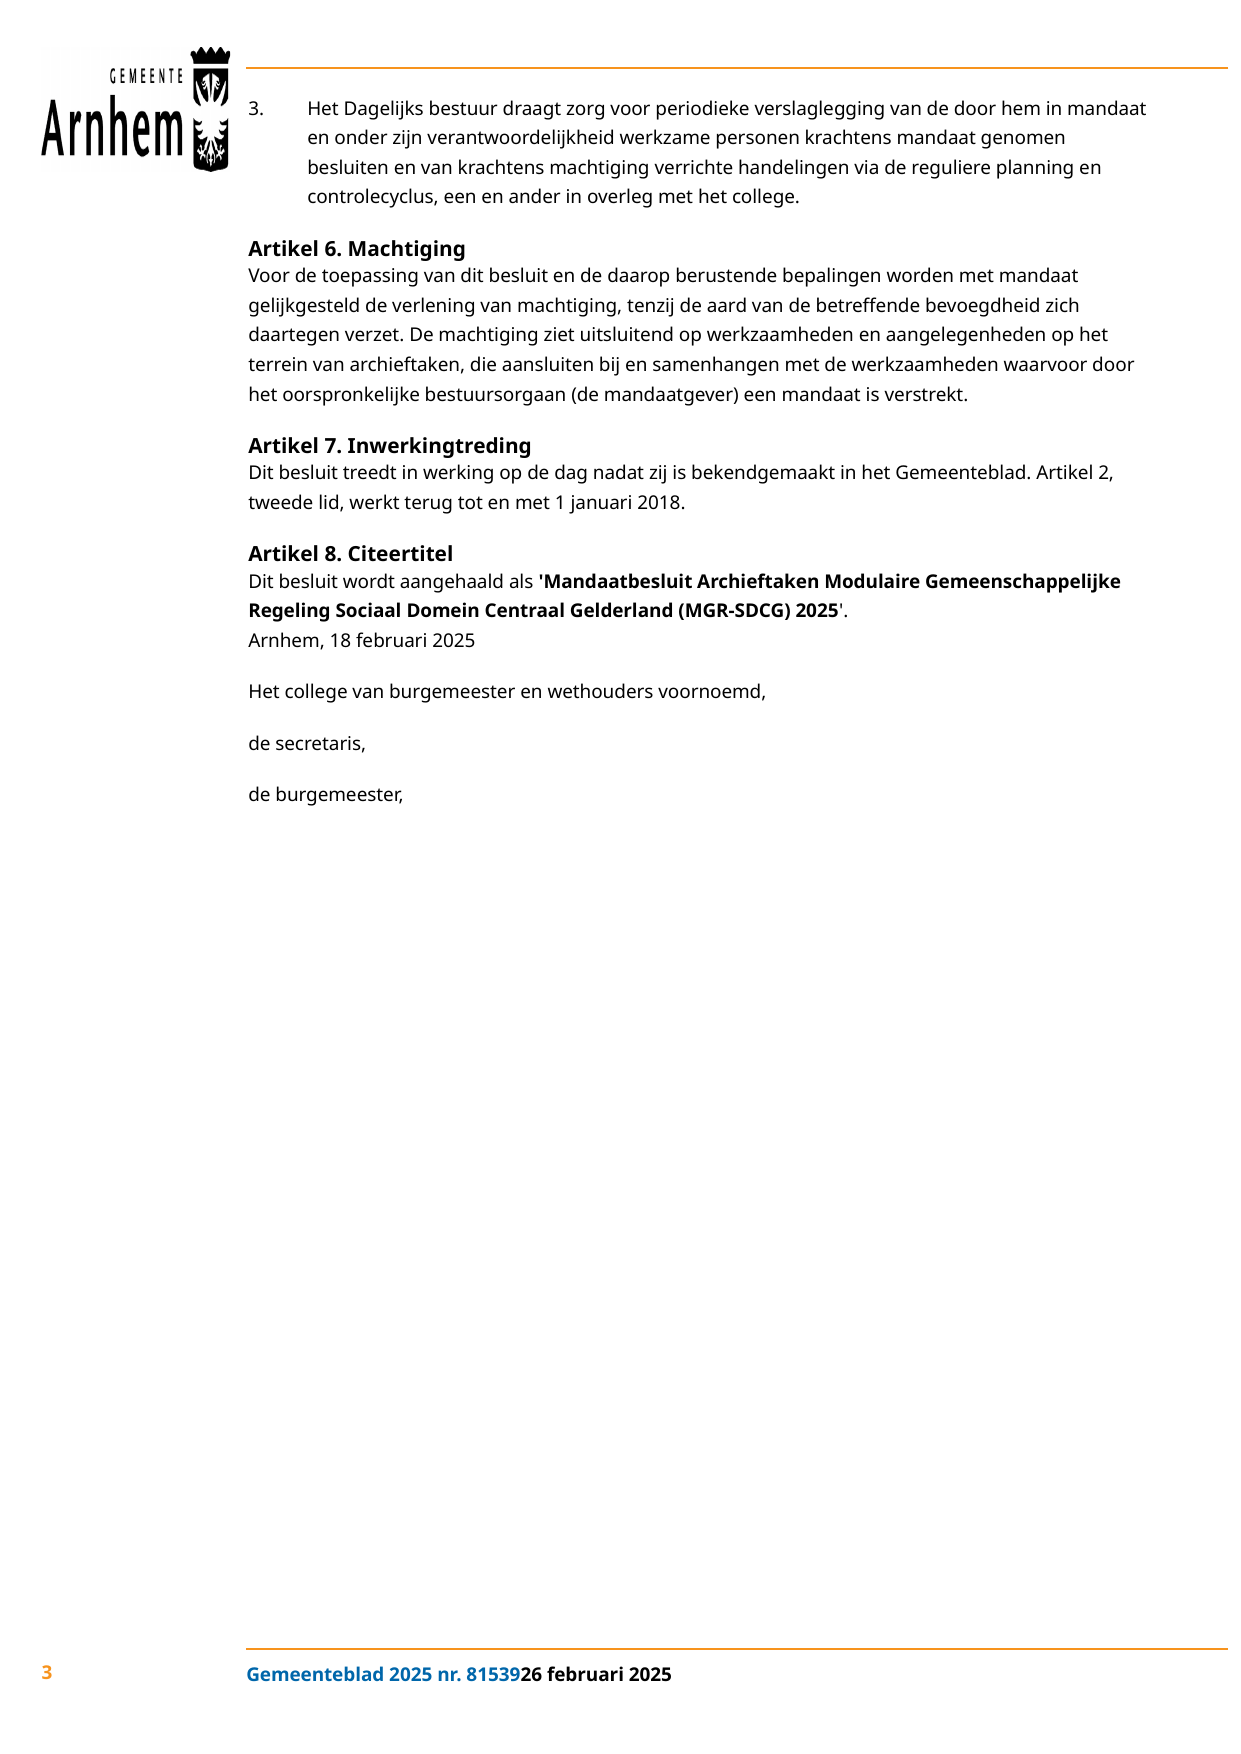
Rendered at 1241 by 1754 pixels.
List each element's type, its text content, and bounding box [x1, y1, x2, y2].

text Dit besluit treedt in werking op de dag nadat zij is bekendgemaakt in het Gemeenteblad. Artikel 2, tweede lid, werkt terug tot en met 1 januari 2018. [248, 459, 1152, 515]
text Voor de toepassing van dit besluit en de daarop berustende bepalingen worden met mandaat gelijkgesteld de verlening van machtiging, tenzij de aard van de betreffende bevoegdheid zich daartegen verzet. De machtiging ziet uitsluitend op werkzaamheden en aangelegenheden op het terrein van archieftaken, die aansluiten bij en samenhangen met de werkzaamheden waarvoor door het oorspronkelijke bestuursorgaan (de mandaatgever) een mandaat is verstrekt. [248, 262, 1152, 406]
text de secretaris, [248, 730, 1152, 756]
text Artikel 8. Citeertitel [248, 539, 1152, 568]
text Artikel 7. Inwerkingtreding [248, 431, 1152, 459]
text Dit besluit wordt aangehaald als 'Mandaatbesluit Archieftaken Modulaire Gemeenschappelijke Regeling Sociaal Domein Centraal Gelderland (MGR-SDCG) 2025'. [248, 568, 1152, 623]
text de burgemeester, [248, 782, 1152, 807]
picture [41, 47, 231, 172]
text Arnhem, 18 februari 2025 [248, 627, 1152, 653]
text Artikel 6. Machtiging [248, 234, 1152, 262]
text Het college van burgemeester en wethouders voornoemd, [248, 679, 1152, 704]
list Het Dagelijks bestuur draagt zorg voor periodieke verslaglegging van de door hem in mandaat en onder zijn verantwoordelijkheid werkzame personen krachtens mandaat genomen besluiten en van krachtens machtiging verrichte handelingen via de reguliere planning en controlecyclus, een en ander in overleg met het college. [248, 95, 1152, 209]
